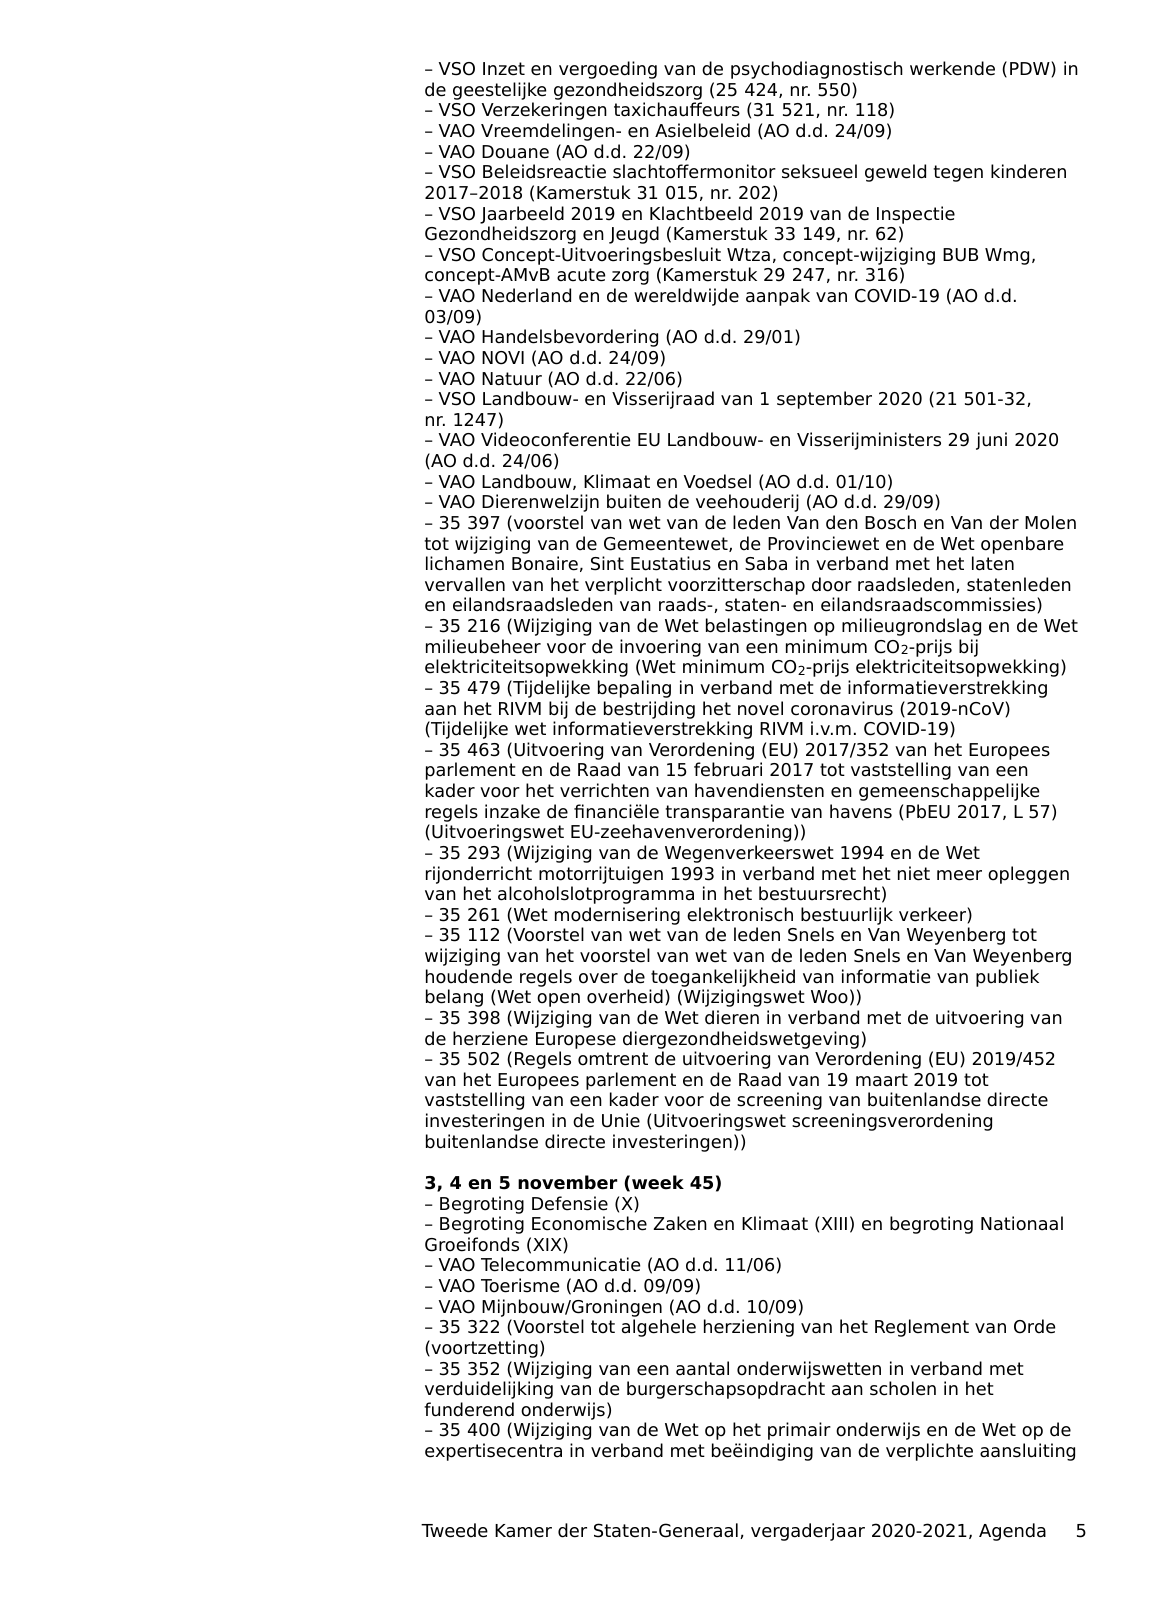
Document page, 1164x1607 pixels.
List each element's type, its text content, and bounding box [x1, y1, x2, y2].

table_cell – VSO Beleidsreactie slachtoffermonitor seksueel geweld tegen kinderen 2017–2018 (Kamerstuk 31 015, nr. 202) [418, 162, 1087, 203]
table_cell [77, 162, 401, 203]
table_cell – VSO Verzekeringen taxichauffeurs (31 521, nr. 118) [418, 100, 1087, 121]
table_cell [77, 1297, 401, 1317]
table_cell [401, 843, 418, 905]
table_cell [401, 1297, 418, 1317]
table_cell – VAO Nederland en de wereldwijde aanpak van COVID-19 (AO d.d. 03/09) [418, 286, 1087, 327]
table_cell – VSO Jaarbeeld 2019 en Klachtbeeld 2019 van de Inspectie Gezondheidszorg en Jeugd (Kamerstuk 33 149, nr. 62) [418, 204, 1087, 245]
table_cell [77, 389, 401, 430]
table_cell [77, 1255, 401, 1276]
table_cell – VAO Mijnbouw/Groningen (AO d.d. 10/09) [418, 1297, 1087, 1317]
table_cell [77, 430, 401, 472]
table_cell – VAO Landbouw, Klimaat en Voedsel (AO d.d. 01/10) [418, 472, 1087, 492]
table_cell [401, 389, 418, 430]
table_cell [401, 327, 418, 348]
table_cell – VAO Dierenwelzijn buiten de veehouderij (AO d.d. 29/09) [418, 492, 1087, 513]
table_cell [77, 1317, 401, 1358]
table_cell – 35 216 (Wijziging van de Wet belastingen op milieugrondslag en de Wet milieubeheer voor de invoering van een minimum CO2-prijs bij elektriciteitsopwekking (Wet minimum CO2-prijs elektriciteitsopwekking) [418, 616, 1087, 678]
table_cell – 35 261 (Wet modernisering elektronisch bestuurlijk verkeer) [418, 905, 1087, 925]
table_cell [401, 925, 418, 1008]
table_cell [401, 616, 418, 678]
table_cell [401, 348, 418, 368]
table_cell – 35 293 (Wijziging van de Wegenverkeerswet 1994 en de Wet rijonderricht motorrijtuigen 1993 in verband met het niet meer opleggen van het alcoholslotprogramma in het bestuursrecht) [418, 843, 1087, 905]
table_cell [77, 1049, 401, 1152]
table_cell – 35 322 (Voorstel tot algehele herziening van het Reglement van Orde (voortzetting) [418, 1317, 1087, 1358]
table_cell [401, 121, 418, 142]
table_cell [401, 162, 418, 203]
table_cell [77, 204, 401, 245]
table_cell [401, 430, 418, 472]
table_cell [77, 100, 401, 121]
table_cell [401, 1276, 418, 1297]
table_cell [77, 1152, 401, 1173]
table_cell [77, 1214, 401, 1255]
table_cell – VAO NOVI (AO d.d. 24/09) [418, 348, 1087, 368]
table_cell [77, 1276, 401, 1297]
table_cell [401, 1152, 418, 1173]
table_cell 3, 4 en 5 november (week 45) [418, 1173, 1087, 1193]
table_cell [77, 513, 401, 616]
table_cell [77, 472, 401, 492]
table_cell [77, 59, 401, 100]
table_cell [77, 142, 401, 162]
table_cell – 35 463 (Uitvoering van Verordening (EU) 2017/352 van het Europees parlement en de Raad van 15 februari 2017 tot vaststelling van een kader voor het verrichten van havendiensten en gemeenschappelijke regels inzake de financiële transparantie van havens (PbEU 2017, L 57) (Uitvoeringswet EU-zeehavenverordening)) [418, 740, 1087, 843]
table_cell [77, 678, 401, 740]
table_cell [401, 1420, 418, 1462]
table_cell [401, 1008, 418, 1049]
table_cell – Begroting Economische Zaken en Klimaat (XIII) en begroting Nationaal Groeifonds (XIX) [418, 1214, 1087, 1255]
table_cell – 35 502 (Regels omtrent de uitvoering van Verordening (EU) 2019/452 van het Europees parlement en de Raad van 19 maart 2019 tot vaststelling van een kader voor de screening van buitenlandse directe investeringen in de Unie (Uitvoeringswet screeningsverordening buitenlandse directe investeringen)) [418, 1049, 1087, 1152]
table_cell – VAO Vreemdelingen- en Asielbeleid (AO d.d. 24/09) [418, 121, 1087, 142]
table_cell – VAO Videoconferentie EU Landbouw- en Visserijministers 29 juni 2020 (AO d.d. 24/06) [418, 430, 1087, 472]
table_cell [401, 245, 418, 286]
table_cell [401, 59, 418, 100]
table_cell [401, 1194, 418, 1214]
table_cell [77, 740, 401, 843]
table_cell [401, 204, 418, 245]
table_cell [77, 348, 401, 368]
table_cell [401, 1359, 418, 1420]
table_cell – VAO Telecommunicatie (AO d.d. 11/06) [418, 1255, 1087, 1276]
table_cell – 35 479 (Tijdelijke bepaling in verband met de informatieverstrekking aan het RIVM bij de bestrijding het novel coronavirus (2019-nCoV) (Tijdelijke wet informatieverstrekking RIVM i.v.m. COVID-19) [418, 678, 1087, 740]
table_cell [401, 1317, 418, 1358]
table_cell – 35 398 (Wijziging van de Wet dieren in verband met de uitvoering van de herziene Europese diergezondheidswetgeving) [418, 1008, 1087, 1049]
table_cell – 35 112 (Voorstel van wet van de leden Snels en Van Weyenberg tot wijziging van het voorstel van wet van de leden Snels en Van Weyenberg houdende regels over de toegankelijkheid van informatie van publiek belang (Wet open overheid) (Wijzigingswet Woo)) [418, 925, 1087, 1008]
table_cell – VAO Handelsbevordering (AO d.d. 29/01) [418, 327, 1087, 348]
table_cell [77, 327, 401, 348]
table_cell [77, 905, 401, 925]
table_cell [77, 1173, 401, 1193]
table_cell – VSO Concept-Uitvoeringsbesluit Wtza, concept-wijziging BUB Wmg, concept-AMvB acute zorg (Kamerstuk 29 247, nr. 316) [418, 245, 1087, 286]
table_cell [401, 513, 418, 616]
table_cell [77, 616, 401, 678]
table_cell [401, 905, 418, 925]
table_cell – VSO Inzet en vergoeding van de psychodiagnostisch werkende (PDW) in de geestelijke gezondheidszorg (25 424, nr. 550) [418, 59, 1087, 100]
table_cell [401, 472, 418, 492]
table_cell – 35 352 (Wijziging van een aantal onderwijswetten in verband met verduidelijking van de burgerschapsopdracht aan scholen in het funderend onderwijs) [418, 1359, 1087, 1420]
table_cell [77, 369, 401, 389]
table_cell [77, 1194, 401, 1214]
table_cell [418, 1152, 1087, 1173]
table_cell – 35 400 (Wijziging van de Wet op het primair onderwijs en de Wet op de expertisecentra in verband met beëindiging van de verplichte aansluiting [418, 1420, 1087, 1462]
table_cell – VAO Douane (AO d.d. 22/09) [418, 142, 1087, 162]
table_cell [401, 1173, 418, 1193]
table_cell [401, 492, 418, 513]
table_cell [401, 286, 418, 327]
table_cell [401, 678, 418, 740]
table_cell [401, 740, 418, 843]
table_cell [77, 843, 401, 905]
table_cell – Begroting Defensie (X) [418, 1194, 1087, 1214]
table_cell – VAO Toerisme (AO d.d. 09/09) [418, 1276, 1087, 1297]
table_cell [77, 1008, 401, 1049]
table_cell [77, 925, 401, 1008]
table_cell [401, 1255, 418, 1276]
table_cell [77, 1420, 401, 1462]
table_cell [77, 121, 401, 142]
table_cell [401, 369, 418, 389]
table_cell [401, 1214, 418, 1255]
table_cell [401, 100, 418, 121]
table_cell [77, 492, 401, 513]
table_cell [77, 286, 401, 327]
table_cell [77, 1359, 401, 1420]
table_cell – VAO Natuur (AO d.d. 22/06) [418, 369, 1087, 389]
table_cell [401, 1049, 418, 1152]
table_cell – 35 397 (voorstel van wet van de leden Van den Bosch en Van der Molen tot wijziging van de Gemeentewet, de Provinciewet en de Wet openbare lichamen Bonaire, Sint Eustatius en Saba in verband met het laten vervallen van het verplicht voorzitterschap door raadsleden, statenleden en eilandsraadsleden van raads-, staten- en eilandsraadscommissies) [418, 513, 1087, 616]
table_cell – VSO Landbouw- en Visserijraad van 1 september 2020 (21 501-32, nr. 1247) [418, 389, 1087, 430]
table_cell [77, 245, 401, 286]
table_cell [401, 142, 418, 162]
